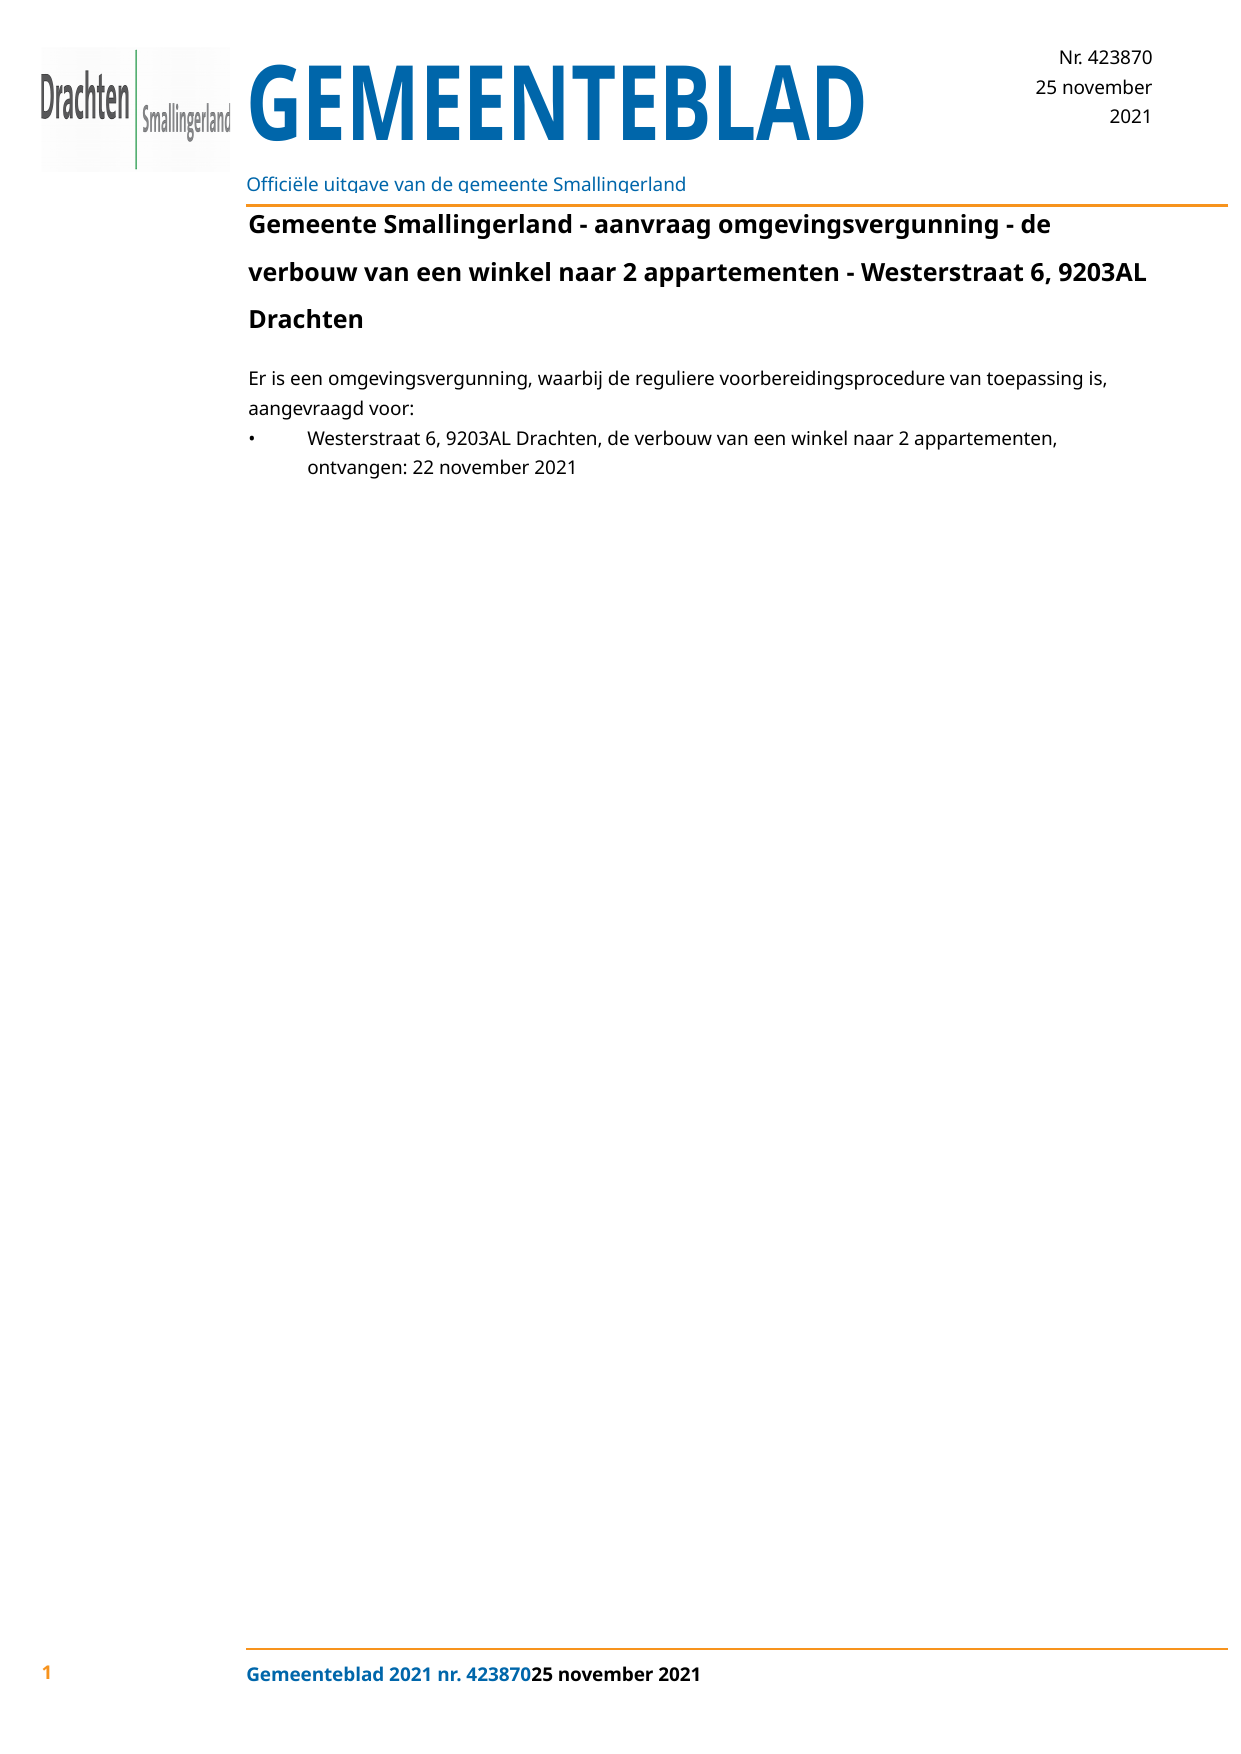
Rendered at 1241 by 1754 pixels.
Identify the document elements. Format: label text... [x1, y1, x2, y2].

text Er is een omgevingsvergunning, waarbij de reguliere voorbereidingsprocedure van toepassing is, aangevraagd voor: [248, 366, 1152, 421]
list Westerstraat 6, 9203AL Drachten, de verbouw van een winkel naar 2 appartementen, ontvangen: 22 november 2021 [248, 425, 1152, 480]
picture [41, 47, 231, 172]
text Gemeente Smallingerland - aanvraag omgevingsvergunning - de verbouw van een winkel naar 2 appartementen - Westerstraat 6, 9203AL Drachten [248, 207, 1152, 336]
